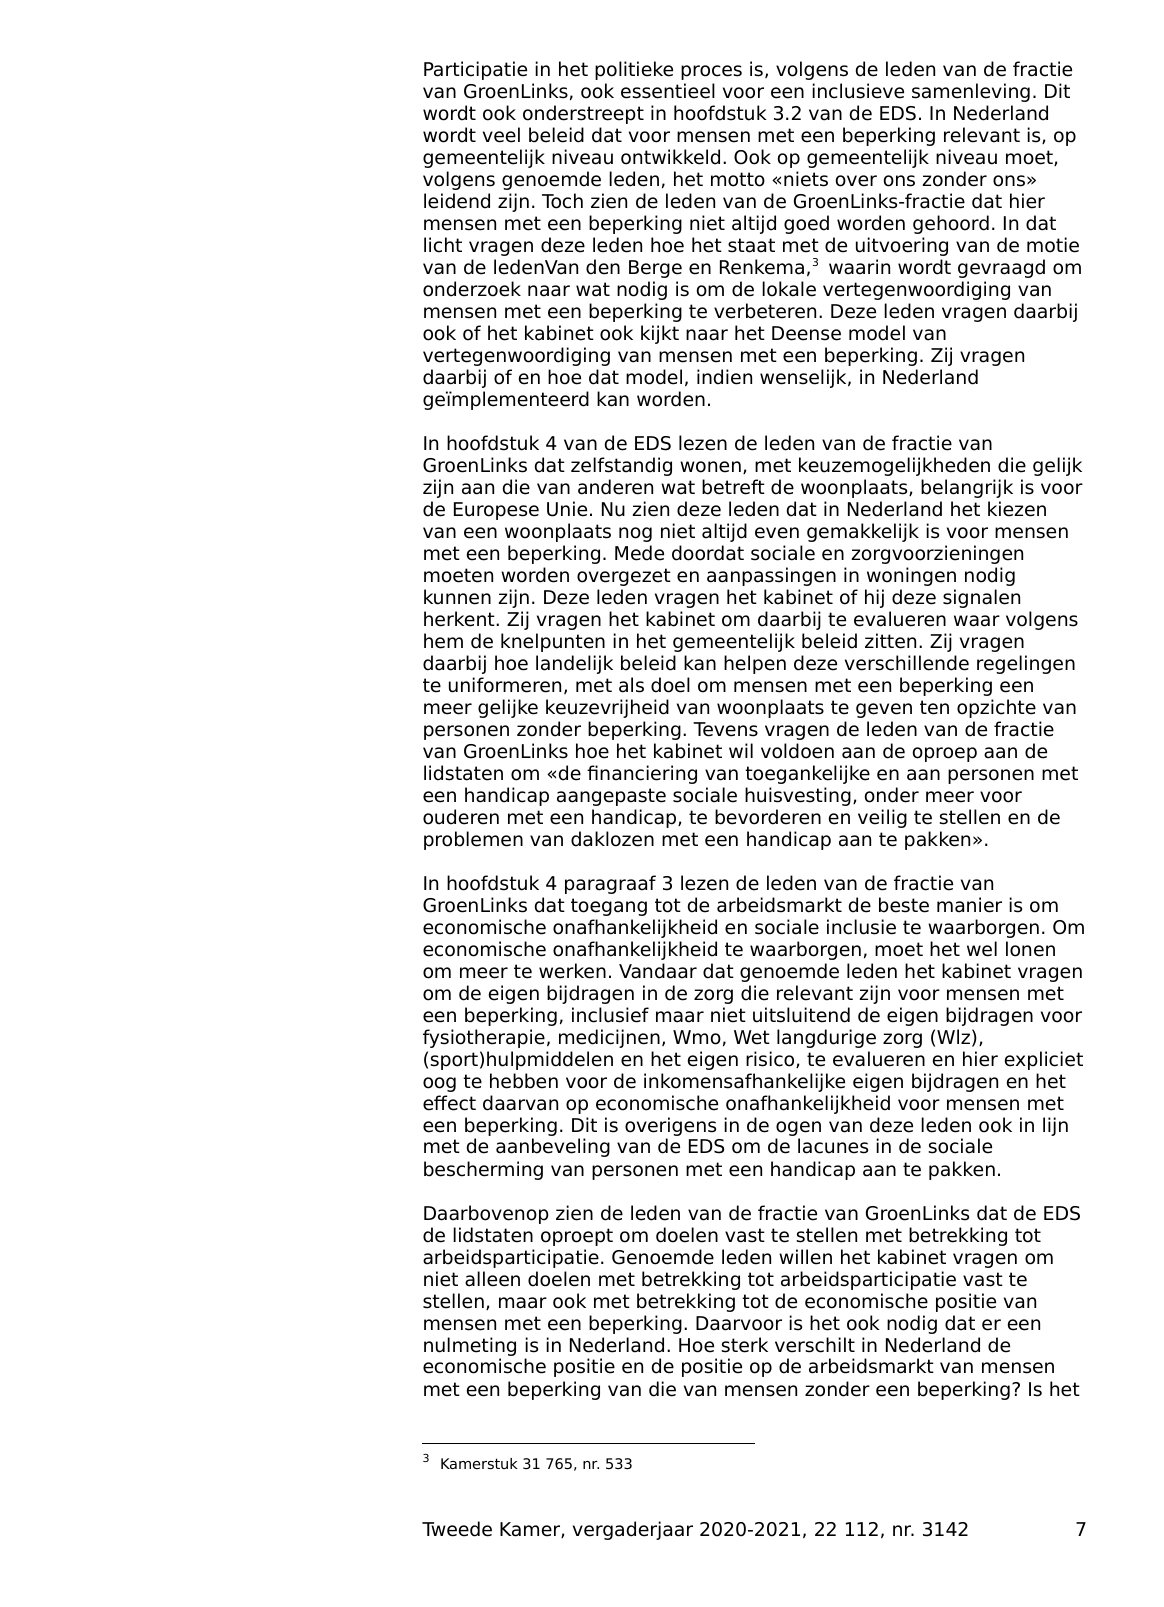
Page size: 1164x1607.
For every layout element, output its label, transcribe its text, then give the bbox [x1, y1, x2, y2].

text In hoofdstuk 4 paragraaf 3 lezen de leden van de fractie van GroenLinks dat toegang tot de arbeidsmarkt de beste manier is om economische onafhankelijkheid en sociale inclusie te waarborgen. Om economische onafhankelijkheid te waarborgen, moet het wel lonen om meer te werken. Vandaar dat genoemde leden het kabinet vragen om de eigen bijdragen in de zorg die relevant zijn voor mensen met een beperking, inclusief maar niet uitsluitend de eigen bijdragen voor fysiotherapie, medicijnen, Wmo, Wet langdurige zorg (Wlz), (sport)hulpmiddelen en het eigen risico, te evalueren en hier expliciet oog te hebben voor de inkomensafhankelijke eigen bijdragen en het effect daarvan op economische onafhankelijkheid voor mensen met een beperking. Dit is overigens in de ogen van deze leden ook in lijn met de aanbeveling van de EDS om de lacunes in de sociale bescherming van personen met een handicap aan te pakken. [422, 873, 1087, 1180]
text Daarbovenop zien de leden van de fractie van GroenLinks dat de EDS de lidstaten oproept om doelen vast te stellen met betrekking tot arbeidsparticipatie. Genoemde leden willen het kabinet vragen om niet alleen doelen met betrekking tot arbeidsparticipatie vast te stellen, maar ook met betrekking tot de economische positie van mensen met een beperking. Daarvoor is het ook nodig dat er een nulmeting is in Nederland. Hoe sterk verschilt in Nederland de economische positie en de positie op de arbeidsmarkt van mensen met een beperking van die van mensen zonder een beperking? Is het [422, 1203, 1087, 1400]
text Kamerstuk 31 765, nr. 533 [422, 1452, 1087, 1474]
text Participatie in het politieke proces is, volgens de leden van de fractie van GroenLinks, ook essentieel voor een inclusieve samenleving. Dit wordt ook onderstreept in hoofdstuk 3.2 van de EDS. In Nederland wordt veel beleid dat voor mensen met een beperking relevant is, op gemeentelijk niveau ontwikkeld. Ook op gemeentelijk niveau moet, volgens genoemde leden, het motto «niets over ons zonder ons» leidend zijn. Toch zien de leden van de GroenLinks-fractie dat hier mensen met een beperking niet altijd goed worden gehoord. In dat licht vragen deze leden hoe het staat met de uitvoering van de motie van de ledenVan den Berge en Renkema, waarin wordt gevraagd om onderzoek naar wat nodig is om de lokale vertegenwoordiging van mensen met een beperking te verbeteren. Deze leden vragen daarbij ook of het kabinet ook kijkt naar het Deense model van vertegenwoordiging van mensen met een beperking. Zij vragen daarbij of en hoe dat model, indien wenselijk, in Nederland geïmplementeerd kan worden. [422, 59, 1087, 411]
text In hoofdstuk 4 van de EDS lezen de leden van de fractie van GroenLinks dat zelfstandig wonen, met keuzemogelijkheden die gelijk zijn aan die van anderen wat betreft de woonplaats, belangrijk is voor de Europese Unie. Nu zien deze leden dat in Nederland het kiezen van een woonplaats nog niet altijd even gemakkelijk is voor mensen met een beperking. Mede doordat sociale en zorgvoorzieningen moeten worden overgezet en aanpassingen in woningen nodig kunnen zijn. Deze leden vragen het kabinet of hij deze signalen herkent. Zij vragen het kabinet om daarbij te evalueren waar volgens hem de knelpunten in het gemeentelijk beleid zitten. Zij vragen daarbij hoe landelijk beleid kan helpen deze verschillende regelingen te uniformeren, met als doel om mensen met een beperking een meer gelijke keuzevrijheid van woonplaats te geven ten opzichte van personen zonder beperking. Tevens vragen de leden van de fractie van GroenLinks hoe het kabinet wil voldoen aan de oproep aan de lidstaten om «de financiering van toegankelijke en aan personen met een handicap aangepaste sociale huisvesting, onder meer voor ouderen met een handicap, te bevorderen en veilig te stellen en de problemen van daklozen met een handicap aan te pakken». [422, 433, 1087, 851]
